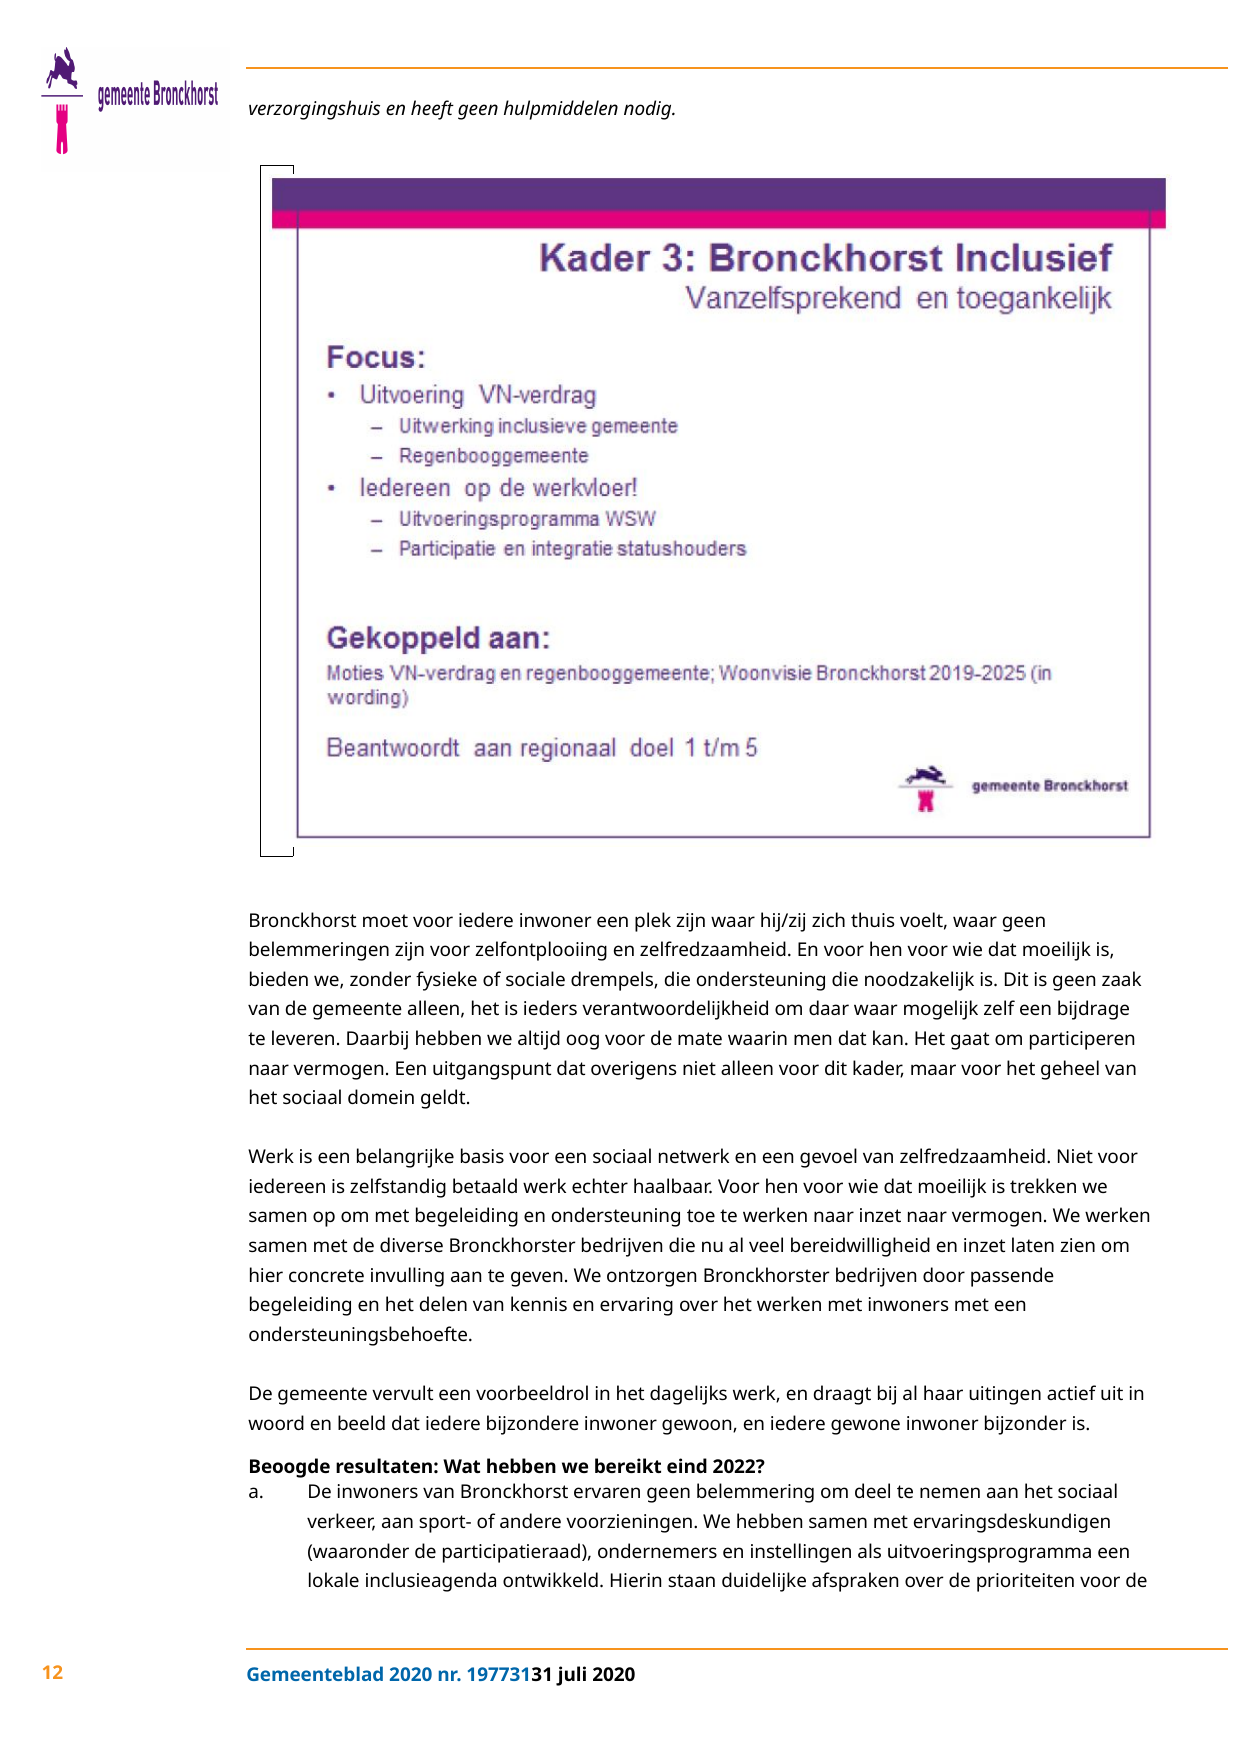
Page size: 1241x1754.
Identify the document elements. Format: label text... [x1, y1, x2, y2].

table_header verzorgingshuis en heeft geen hulpmiddelen nodig. [248, 95, 1152, 121]
text Bronckhorst moet voor iedere inwoner een plek zijn waar hij/zij zich thuis voelt, waar geen belemmeringen zijn voor zelfontplooiing en zelfredzaamheid. En voor hen voor wie dat moeilijk is, bieden we, zonder fysieke of sociale drempels, die ondersteuning die noodzakelijk is. Dit is geen zaak van de gemeente alleen, het is ieders verantwoordelijkheid om daar waar mogelijk zelf een bijdrage te leveren. Daarbij hebben we altijd oog voor de mate waarin men dat kan. Het gaat om participeren naar vermogen. Een uitgangspunt dat overigens niet alleen voor dit kader, maar voor het geheel van het sociaal domein geldt. [248, 907, 1152, 1110]
picture [41, 47, 231, 172]
picture [268, 174, 1173, 847]
text De gemeente vervult een voorbeeldrol in het dagelijks werk, en draagt bij al haar uitingen actief uit in woord en beeld dat iedere bijzondere inwoner gewoon, en iedere gewone inwoner bijzonder is. [248, 1380, 1152, 1436]
text Werk is een belangrijke basis voor een sociaal netwerk en een gevoel van zelfredzaamheid. Niet voor iedereen is zelfstandig betaald werk echter haalbaar. Voor hen voor wie dat moeilijk is trekken we samen op om met begeleiding en ondersteuning toe te werken naar inzet naar vermogen. We werken samen met de diverse Bronckhorster bedrijven die nu al veel bereidwilligheid en inzet laten zien om hier concrete invulling aan te geven. We ontzorgen Bronckhorster bedrijven door passende begeleiding en het delen van kennis en ervaring over het werken met inwoners met een ondersteuningsbehoefte. [248, 1143, 1152, 1347]
list De inwoners van Bronckhorst ervaren geen belemmering om deel te nemen aan het sociaal verkeer, aan sport- of andere voorzieningen. We hebben samen met ervaringsdeskundigen (waaronder de participatieraad), ondernemers en instellingen als uitvoeringsprogramma een lokale inclusieagenda ontwikkeld. Hierin staan duidelijke afspraken over de prioriteiten voor de [248, 1479, 1152, 1593]
text Beoogde resultaten: Wat hebben we bereikt eind 2022? [248, 1453, 1152, 1479]
